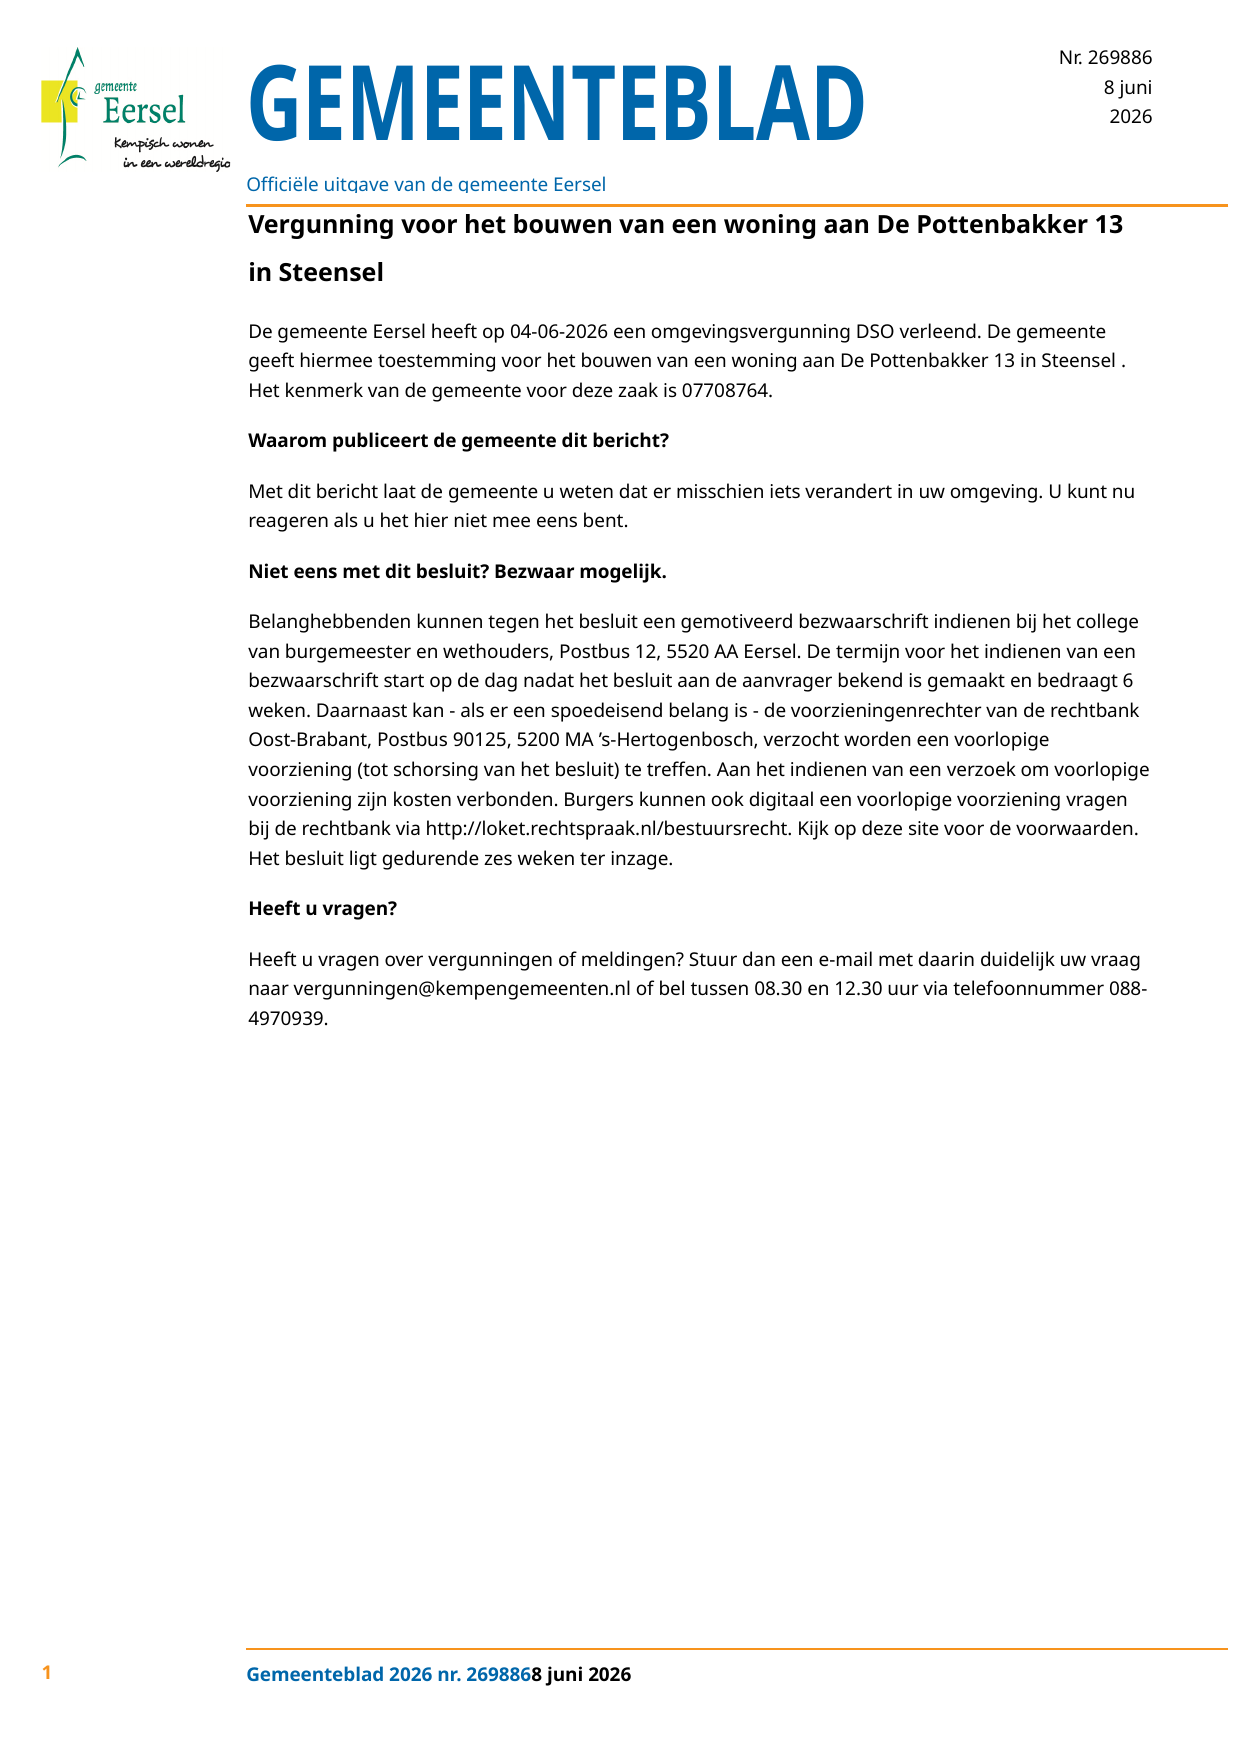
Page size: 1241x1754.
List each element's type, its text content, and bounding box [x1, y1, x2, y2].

text De gemeente Eersel heeft op 04-06-2026 een omgevingsvergunning DSO verleend. De gemeente geeft hiermee toestemming voor het bouwen van een woning aan De Pottenbakker 13 in Steensel . Het kenmerk van de gemeente voor deze zaak is 07708764. [248, 318, 1152, 403]
text Belanghebbenden kunnen tegen het besluit een gemotiveerd bezwaarschrift indienen bij het college van burgemeester en wethouders, Postbus 12, 5520 AA Eersel. De termijn voor het indienen van een bezwaarschrift start op de dag nadat het besluit aan de aanvrager bekend is gemaakt en bedraagt 6 weken. Daarnaast kan - als er een spoedeisend belang is - de voorzieningenrechter van de rechtbank Oost-Brabant, Postbus 90125, 5200 MA ’s-Hertogenbosch, verzocht worden een voorlopige voorziening (tot schorsing van het besluit) te treffen. Aan het indienen van een verzoek om voorlopige voorziening zijn kosten verbonden. Burgers kunnen ook digitaal een voorlopige voorziening vragen bij de rechtbank via http://loket.rechtspraak.nl/bestuursrecht. Kijk op deze site voor de voorwaarden. Het besluit ligt gedurende zes weken ter inzage. [248, 608, 1152, 871]
text Waarom publiceert de gemeente dit bericht? [248, 427, 1152, 453]
picture [41, 47, 231, 172]
text Niet eens met dit besluit? Bezwaar mogelijk. [248, 558, 1152, 584]
text Vergunning voor het bouwen van een woning aan De Pottenbakker 13 in Steensel [248, 207, 1152, 288]
text Heeft u vragen? [248, 895, 1152, 921]
text Heeft u vragen over vergunningen of meldingen? Stuur dan een e-mail met daarin duidelijk uw vraag naar vergunningen@kempengemeenten.nl of bel tussen 08.30 en 12.30 uur via telefoonnummer 088-4970939. [248, 946, 1152, 1031]
text Met dit bericht laat de gemeente u weten dat er misschien iets verandert in uw omgeving. U kunt nu reageren als u het hier niet mee eens bent. [248, 478, 1152, 533]
